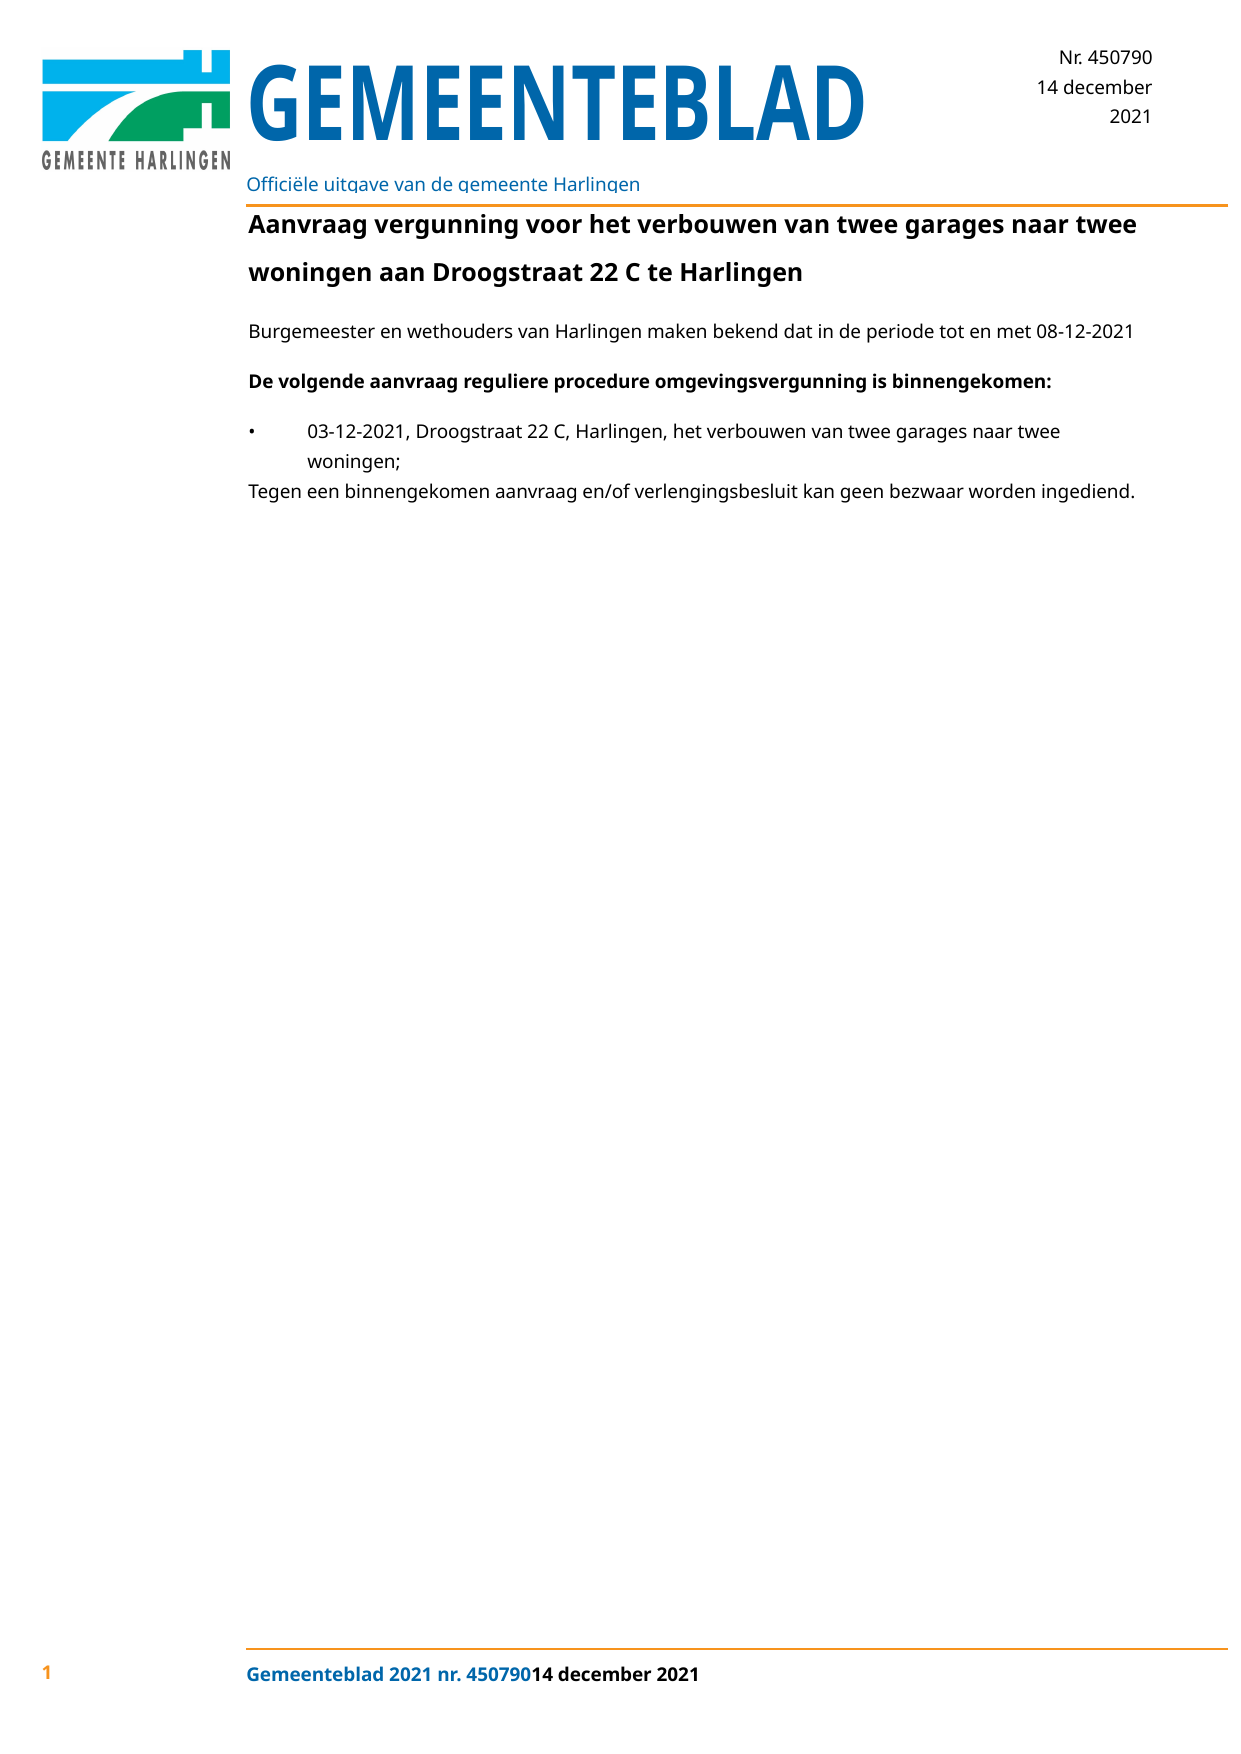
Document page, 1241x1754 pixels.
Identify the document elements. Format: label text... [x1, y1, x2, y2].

text De volgende aanvraag reguliere procedure omgevingsvergunning is binnengekomen: [248, 368, 1152, 394]
text Aanvraag vergunning voor het verbouwen van twee garages naar twee woningen aan Droogstraat 22 C te Harlingen [248, 207, 1152, 288]
text Burgemeester en wethouders van Harlingen maken bekend dat in de periode tot en met 08-12-2021 [248, 318, 1152, 344]
picture [41, 47, 231, 172]
list 03-12-2021, Droogstraat 22 C, Harlingen, het verbouwen van twee garages naar twee woningen; [248, 419, 1152, 474]
text Tegen een binnengekomen aanvraag en/of verlengingsbesluit kan geen bezwaar worden ingediend. [248, 478, 1152, 504]
